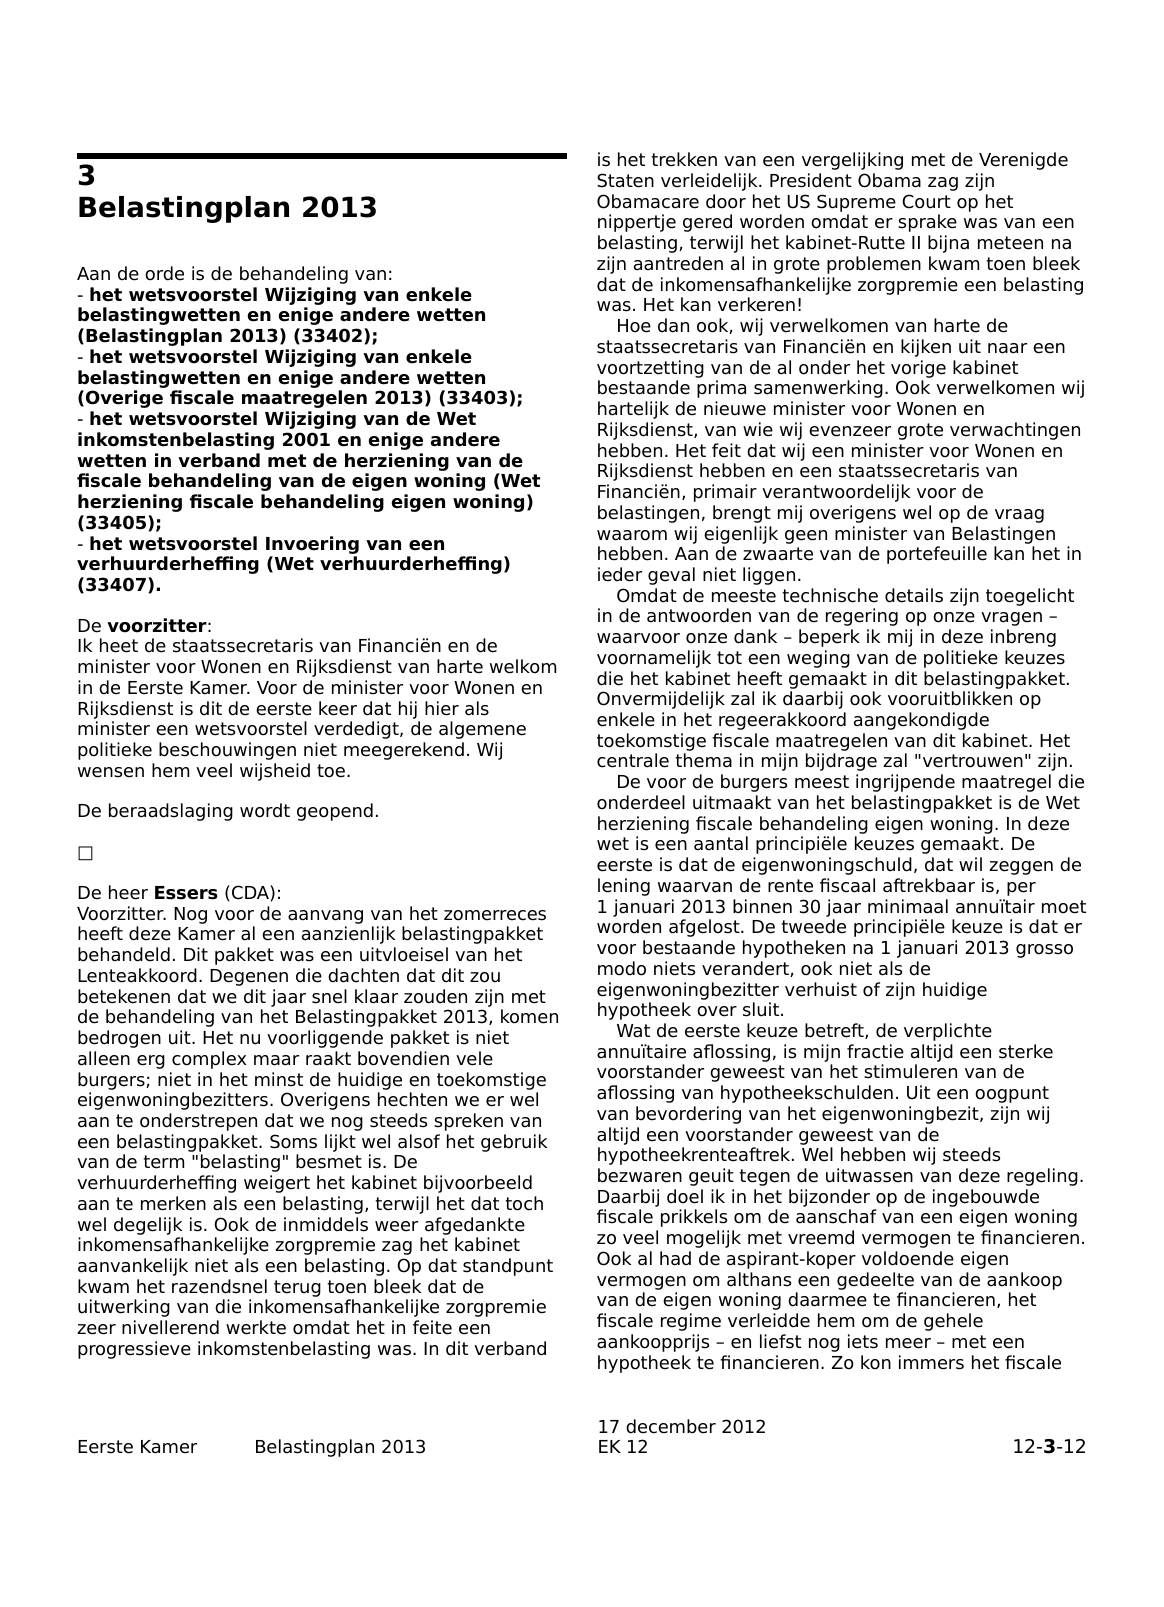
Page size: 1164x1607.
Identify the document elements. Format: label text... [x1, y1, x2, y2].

text De beraadslaging wordt geopend. [77, 801, 567, 822]
text - het wetsvoorstel Wijziging van de Wet inkomstenbelasting 2001 en enige andere wetten in verband met de herziening van de fiscale behandeling van de eigen woning (Wet herziening fiscale behandeling eigen woning) (33405); [77, 409, 567, 533]
text De voorzitter: [77, 616, 567, 636]
text is het trekken van een vergelijking met de Verenigde Staten verleidelijk. President Obama zag zijn Obamacare door het US Supreme Court op het nippertje gered worden omdat er sprake was van een belasting, terwijl het kabinet-Rutte II bijna meteen na zijn aantreden al in grote problemen kwam toen bleek dat de inkomensafhankelijke zorgpremie een belasting was. Het kan verkeren! [596, 150, 1087, 316]
text De heer Essers (CDA): [77, 883, 567, 903]
text □ [77, 842, 567, 863]
text De voor de burgers meest ingrijpende maatregel die onderdeel uitmaakt van het belastingpakket is de Wet herziening fiscale behandeling eigen woning. In deze wet is een aantal principiële keuzes gemaakt. De eerste is dat de eigenwoningschuld, dat wil zeggen de lening waarvan de rente fiscaal aftrekbaar is, per 1 januari 2013 binnen 30 jaar minimaal annuïtair moet worden afgelost. De tweede principiële keuze is dat er voor bestaande hypotheken na 1 januari 2013 grosso modo niets verandert, ook niet als de eigenwoningbezitter verhuist of zijn huidige hypotheek over sluit. [596, 772, 1087, 1021]
text - het wetsvoorstel Wijziging van enkele belastingwetten en enige andere wetten (Belastingplan 2013) (33402); [77, 284, 567, 347]
text - het wetsvoorstel Invoering van een verhuurderheffing (Wet verhuurderheffing) (33407). [77, 533, 567, 596]
text Ik heet de staatssecretaris van Financiën en de minister voor Wonen en Rijksdienst van harte welkom in de Eerste Kamer. Voor de minister voor Wonen en Rijksdienst is dit de eerste keer dat hij hier als minister een wetsvoorstel verdedigt, de algemene politieke beschouwingen niet meegerekend. Wij wensen hem veel wijsheid toe. [77, 636, 567, 781]
title 3 Belastingplan 2013 [77, 159, 567, 224]
text Aan de orde is de behandeling van: [77, 264, 567, 284]
text Voorzitter. Nog voor de aanvang van het zomerreces heeft deze Kamer al een aanzienlijk belastingpakket behandeld. Dit pakket was een uitvloeisel van het Lenteakkoord. Degenen die dachten dat dit zou betekenen dat we dit jaar snel klaar zouden zijn met de behandeling van het Belastingpakket 2013, komen bedrogen uit. Het nu voorliggende pakket is niet alleen erg complex maar raakt bovendien vele burgers; niet in het minst de huidige en toekomstige eigenwoningbezitters. Overigens hechten we er wel aan te onderstrepen dat we nog steeds spreken van een belastingpakket. Soms lijkt wel alsof het gebruik van de term "belasting" besmet is. De verhuurderheffing weigert het kabinet bijvoorbeeld aan te merken als een belasting, terwijl het dat toch wel degelijk is. Ook de inmiddels weer afgedankte inkomensafhankelijke zorgpremie zag het kabinet aanvankelijk niet als een belasting. Op dat standpunt kwam het razendsnel terug toen bleek dat de uitwerking van die inkomensafhankelijke zorgpremie zeer nivellerend werkte omdat het in feite een progressieve inkomstenbelasting was. In dit verband [77, 903, 567, 1359]
text Hoe dan ook, wij verwelkomen van harte de staatssecretaris van Financiën en kijken uit naar een voortzetting van de al onder het vorige kabinet bestaande prima samenwerking. Ook verwelkomen wij hartelijk de nieuwe minister voor Wonen en Rijksdienst, van wie wij evenzeer grote verwachtingen hebben. Het feit dat wij een minister voor Wonen en Rijksdienst hebben en een staatssecretaris van Financiën, primair verantwoordelijk voor de belastingen, brengt mij overigens wel op de vraag waarom wij eigenlijk geen minister van Belastingen hebben. Aan de zwaarte van de portefeuille kan het in ieder geval niet liggen. [596, 316, 1087, 586]
text Omdat de meeste technische details zijn toegelicht in de antwoorden van de regering op onze vragen – waarvoor onze dank – beperk ik mij in deze inbreng voornamelijk tot een weging van de politieke keuzes die het kabinet heeft gemaakt in dit belastingpakket. Onvermijdelijk zal ik daarbij ook vooruitblikken op enkele in het regeerakkoord aangekondigde toekomstige fiscale maatregelen van dit kabinet. Het centrale thema in mijn bijdrage zal "vertrouwen" zijn. [596, 586, 1087, 772]
text Wat de eerste keuze betreft, de verplichte annuïtaire aflossing, is mijn fractie altijd een sterke voorstander geweest van het stimuleren van de aflossing van hypotheekschulden. Uit een oogpunt van bevordering van het eigenwoningbezit, zijn wij altijd een voorstander geweest van de hypotheekrenteaftrek. Wel hebben wij steeds bezwaren geuit tegen de uitwassen van deze regeling. Daarbij doel ik in het bijzonder op de ingebouwde fiscale prikkels om de aanschaf van een eigen woning zo veel mogelijk met vreemd vermogen te financieren. Ook al had de aspirant-koper voldoende eigen vermogen om althans een gedeelte van de aankoop van de eigen woning daarmee te financieren, het fiscale regime verleidde hem om de gehele aankoopprijs – en liefst nog iets meer – met een hypotheek te financieren. Zo kon immers het fiscale [596, 1021, 1087, 1373]
text - het wetsvoorstel Wijziging van enkele belastingwetten en enige andere wetten (Overige fiscale maatregelen 2013) (33403); [77, 347, 567, 409]
